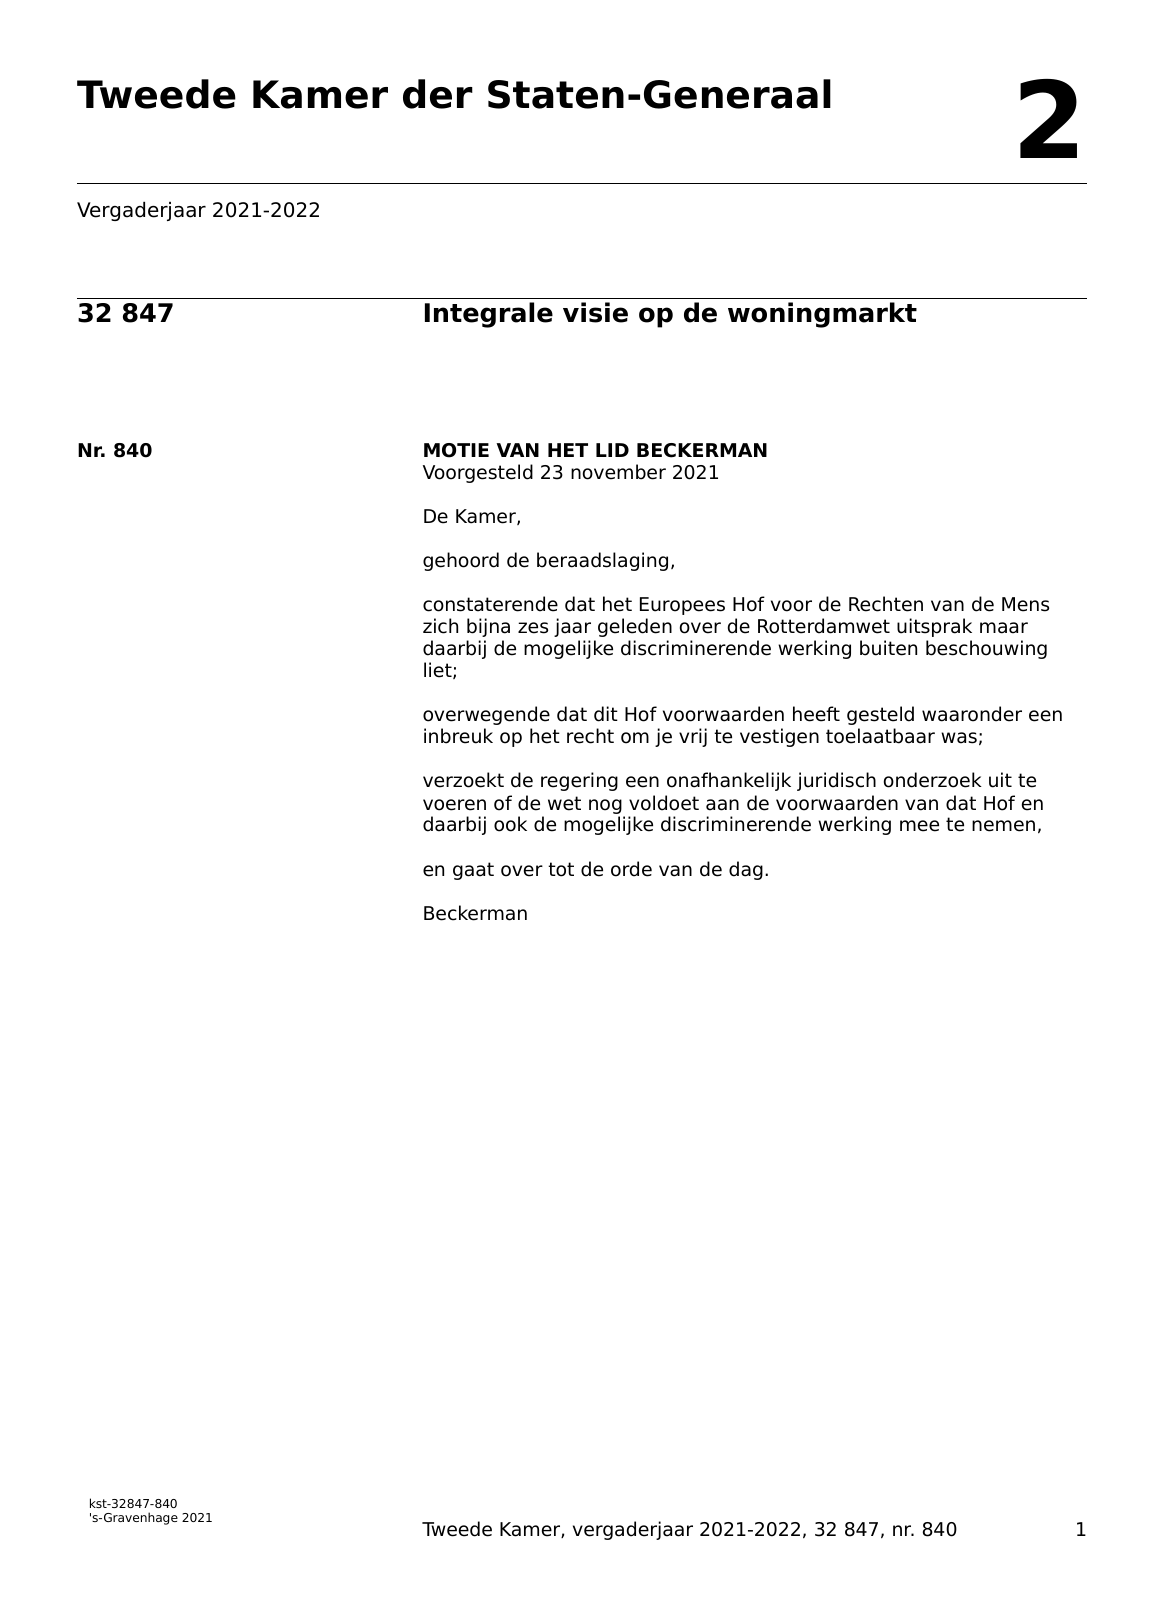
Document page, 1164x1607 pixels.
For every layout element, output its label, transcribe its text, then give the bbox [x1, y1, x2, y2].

table_header 2 [886, 59, 1087, 183]
table_cell Vergaderjaar 2021-2022 [77, 184, 1087, 298]
text en gaat over tot de orde van de dag. [422, 858, 1087, 881]
text Beckerman [422, 903, 1087, 925]
table_header Tweede Kamer der Staten-Generaal [77, 59, 886, 183]
text constaterende dat het Europees Hof voor de Rechten van de Mens zich bijna zes jaar geleden over de Rotterdamwet uitsprak maar daarbij de mogelijke discriminerende werking buiten beschouwing liet; [422, 594, 1087, 682]
text gehoord de beraadslaging, [422, 550, 1087, 572]
subtitle 32 847 Integrale visie op de woningmarkt [77, 299, 1087, 329]
subtitle Nr. 840 MOTIE VAN HET LID BECKERMAN [77, 440, 1087, 462]
text 's-Gravenhage 2021 [88, 1511, 323, 1525]
text De Kamer, [422, 506, 1087, 528]
text overwegende dat dit Hof voorwaarden heeft gesteld waaronder een inbreuk op het recht om je vrij te vestigen toelaatbaar was; [422, 704, 1087, 748]
text Voorgesteld 23 november 2021 [422, 462, 1087, 484]
text verzoekt de regering een onafhankelijk juridisch onderzoek uit te voeren of de wet nog voldoet aan de voorwaarden van dat Hof en daarbij ook de mogelijke discriminerende werking mee te nemen, [422, 770, 1087, 836]
text kst-32847-840 [88, 1497, 323, 1511]
